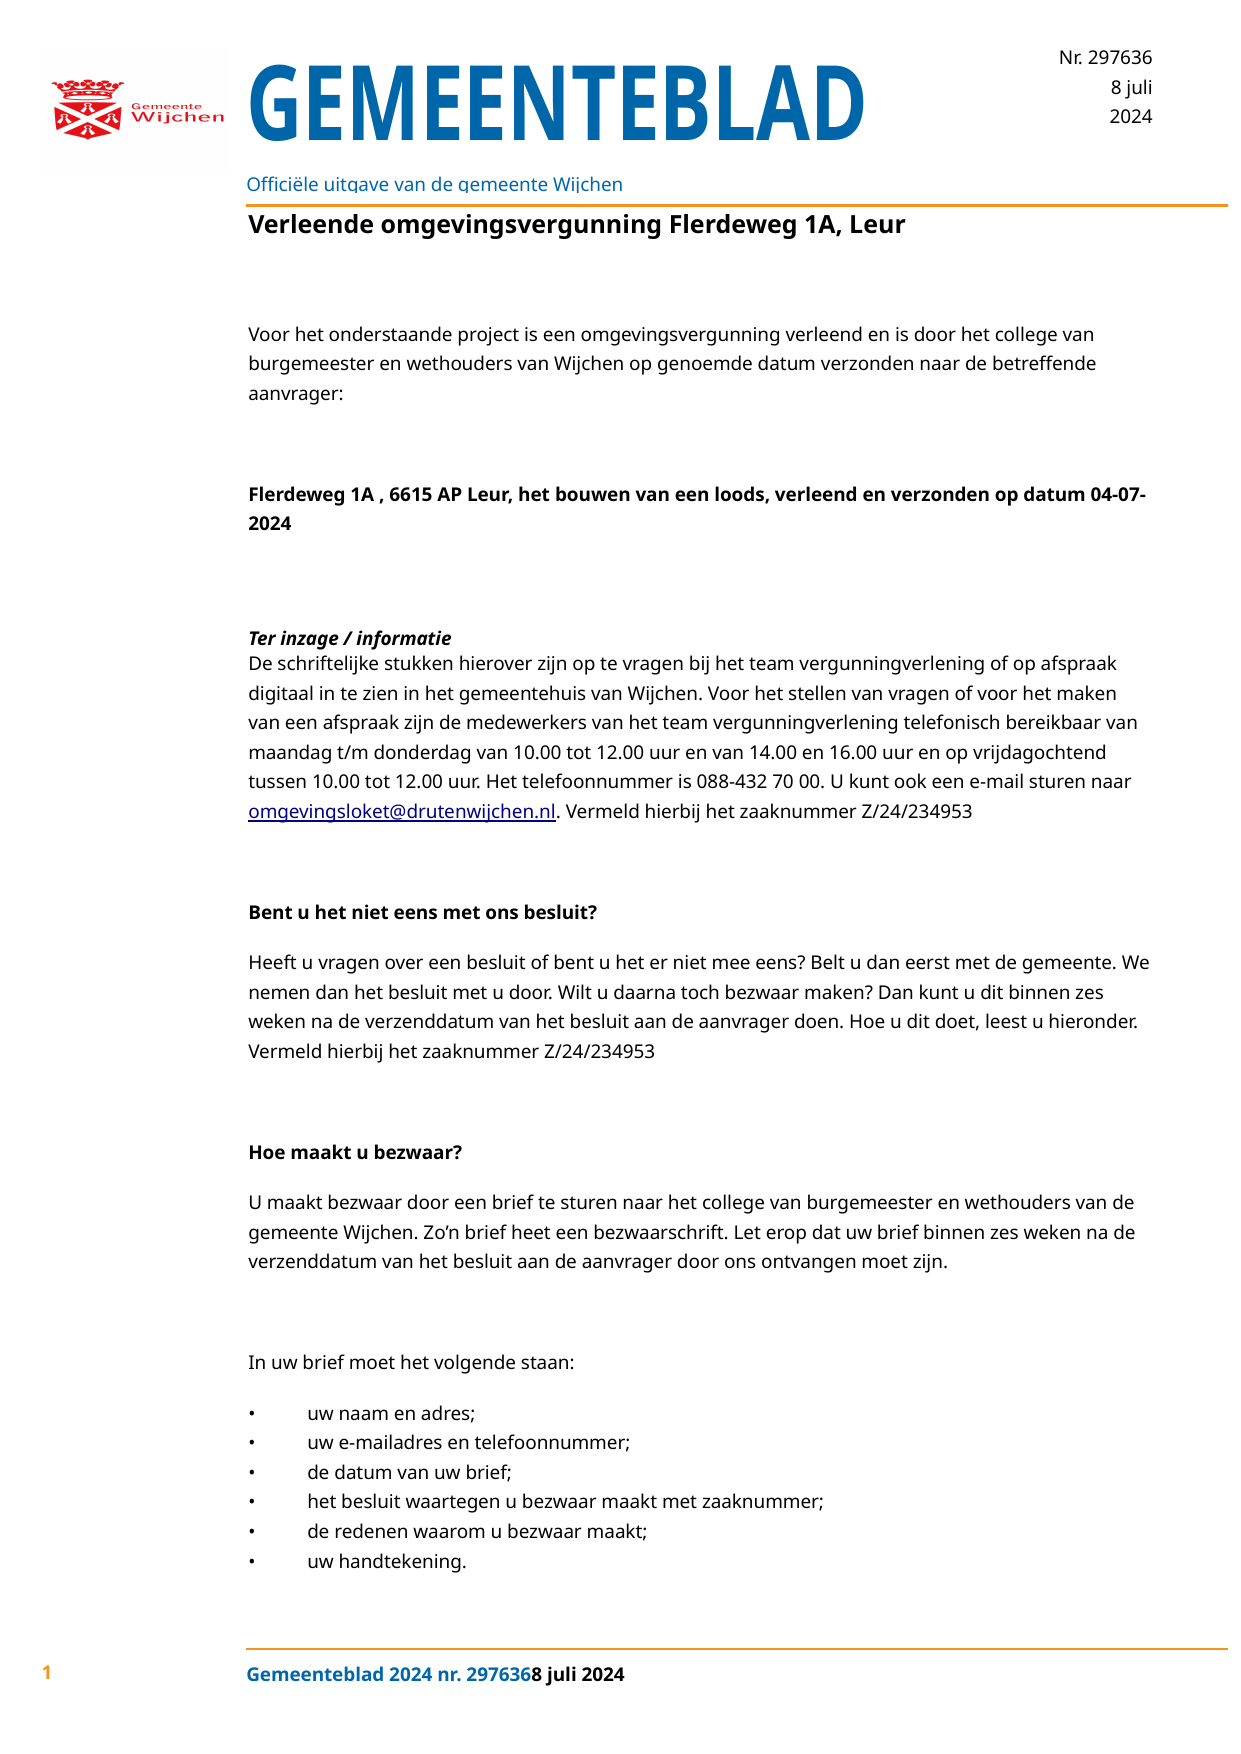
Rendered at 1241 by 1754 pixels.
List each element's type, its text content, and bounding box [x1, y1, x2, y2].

list uw naam en adres; [248, 1400, 1152, 1426]
text De schriftelijke stukken hierover zijn op te vragen bij het team vergunningverlening of op afspraak digitaal in te zien in het gemeentehuis van Wijchen. Voor het stellen van vragen of voor het maken van een afspraak zijn de medewerkers van het team vergunningverlening telefonisch bereikbaar van maandag t/m donderdag van 10.00 tot 12.00 uur en van 14.00 en 16.00 uur en op vrijdagochtend tussen 10.00 tot 12.00 uur. Het telefoonnummer is 088-432 70 00. U kunt ook een e-mail sturen naar omgevingsloket@drutenwijchen.nl. Vermeld hierbij het zaaknummer Z/24/234953 [248, 650, 1152, 824]
text Heeft u vragen over een besluit of bent u het er niet mee eens? Belt u dan eerst met de gemeente. We nemen dan het besluit met u door. Wilt u daarna toch bezwaar maken? Dan kunt u dit binnen zes weken na de verzenddatum van het besluit aan de aanvrager doen. Hoe u dit doet, leest u hieronder. Vermeld hierbij het zaaknummer Z/24/234953 [248, 949, 1152, 1064]
text Flerdeweg 1A , 6615 AP Leur, het bouwen van een loods, verleend en verzonden op datum 04-07-2024 [248, 481, 1152, 536]
text Bent u het niet eens met ons besluit? [248, 899, 1152, 925]
text U maakt bezwaar door een brief te sturen naar het college van burgemeester en wethouders van de gemeente Wijchen. Zo’n brief heet een bezwaarschrift. Let erop dat uw brief binnen zes weken na de verzenddatum van het besluit aan de aanvrager door ons ontvangen moet zijn. [248, 1189, 1152, 1274]
list uw e-mailadres en telefoonnummer; [248, 1429, 1152, 1455]
text Ter inzage / informatie [248, 625, 1152, 650]
list de datum van uw brief; [248, 1459, 1152, 1485]
picture [41, 47, 231, 172]
text Voor het onderstaande project is een omgevingsvergunning verleend en is door het college van burgemeester en wethouders van Wijchen op genoemde datum verzonden naar de betreffende aanvrager: [248, 321, 1152, 406]
list de redenen waarom u bezwaar maakt; [248, 1518, 1152, 1544]
text Hoe maakt u bezwaar? [248, 1139, 1152, 1165]
text Verleende omgevingsvergunning Flerdeweg 1A, Leur [248, 207, 1152, 241]
text In uw brief moet het volgende staan: [248, 1349, 1152, 1375]
list uw handtekening. [248, 1548, 1152, 1574]
list het besluit waartegen u bezwaar maakt met zaaknummer; [248, 1489, 1152, 1514]
